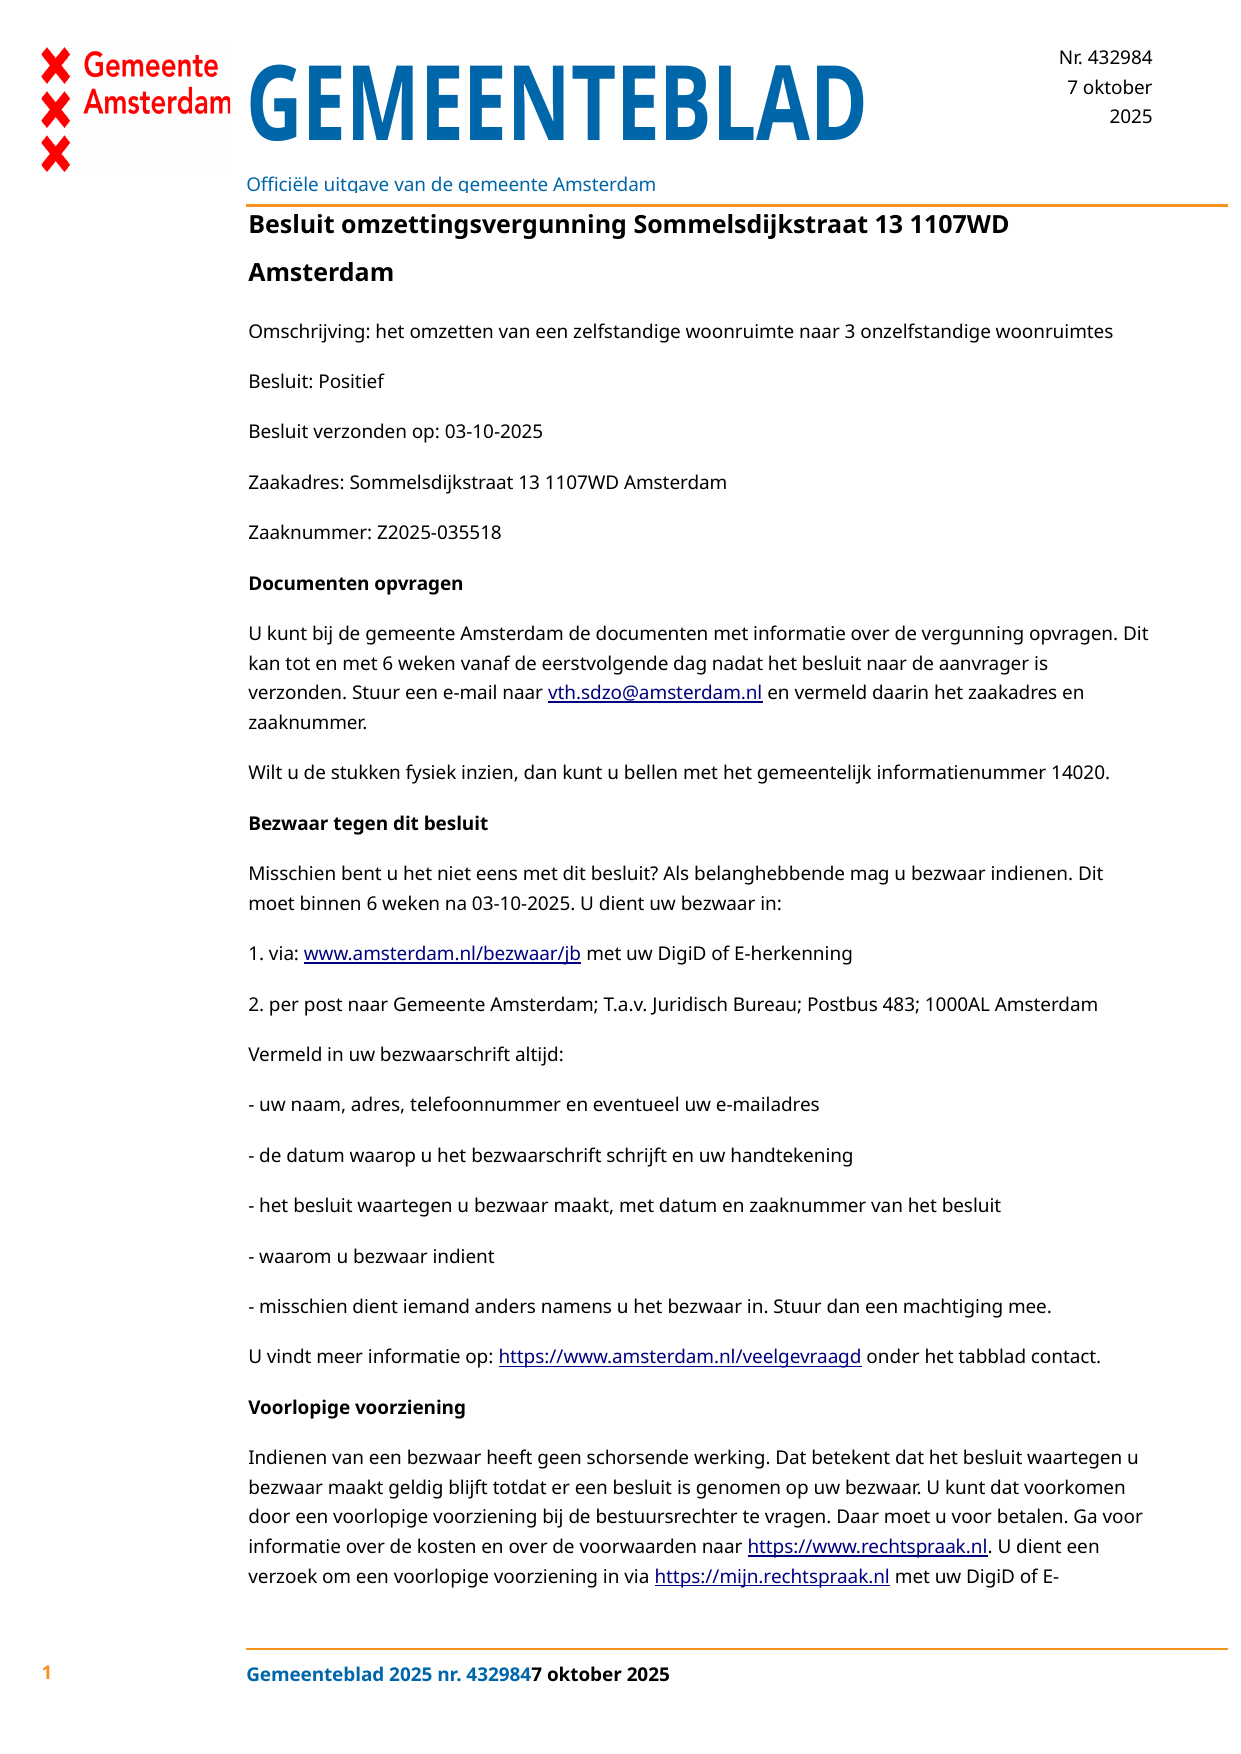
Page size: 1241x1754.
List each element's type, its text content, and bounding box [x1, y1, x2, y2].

text 2. per post naar Gemeente Amsterdam; T.a.v. Juridisch Bureau; Postbus 483; 1000AL Amsterdam [248, 991, 1152, 1017]
text Besluit: Positief [248, 368, 1152, 394]
text - het besluit waartegen u bezwaar maakt, met datum en zaaknummer van het besluit [248, 1192, 1152, 1218]
text Zaakadres: Sommelsdijkstraat 13 1107WD Amsterdam [248, 469, 1152, 495]
text - misschien dient iemand anders namens u het bezwaar in. Stuur dan een machtiging mee. [248, 1293, 1152, 1319]
text Vermeld in uw bezwaarschrift altijd: [248, 1041, 1152, 1067]
text Documenten opvragen [248, 570, 1152, 596]
text Omschrijving: het omzetten van een zelfstandige woonruimte naar 3 onzelfstandige woonruimtes [248, 318, 1152, 344]
text Voorlopige voorziening [248, 1394, 1152, 1420]
text Wilt u de stukken fysiek inzien, dan kunt u bellen met het gemeentelijk informatienummer 14020. [248, 759, 1152, 785]
text - waarom u bezwaar indient [248, 1243, 1152, 1269]
text 1. via: www.amsterdam.nl/bezwaar/jb met uw DigiD of E-herkenning [248, 940, 1152, 966]
picture [41, 47, 231, 172]
text Besluit verzonden op: 03-10-2025 [248, 419, 1152, 444]
text - uw naam, adres, telefoonnummer en eventueel uw e-mailadres [248, 1092, 1152, 1117]
text Zaaknummer: Z2025-035518 [248, 519, 1152, 545]
text U vindt meer informatie op: https://www.amsterdam.nl/veelgevraagd onder het tabblad contact. [248, 1344, 1152, 1369]
text U kunt bij de gemeente Amsterdam de documenten met informatie over de vergunning opvragen. Dit kan tot en met 6 weken vanaf de eerstvolgende dag nadat het besluit naar de aanvrager is verzonden. Stuur een e-mail naar vth.sdzo@amsterdam.nl en vermeld daarin het zaakadres en zaaknummer. [248, 620, 1152, 735]
text Bezwaar tegen dit besluit [248, 810, 1152, 836]
text Indienen van een bezwaar heeft geen schorsende werking. Dat betekent dat het besluit waartegen u bezwaar maakt geldig blijft totdat er een besluit is genomen op uw bezwaar. U kunt dat voorkomen door een voorlopige voorziening bij de bestuursrechter te vragen. Daar moet u voor betalen. Ga voor informatie over de kosten en over de voorwaarden naar https://www.rechtspraak.nl. U dient een verzoek om een voorlopige voorziening in via https://mijn.rechtspraak.nl met uw DigiD of E- [248, 1444, 1152, 1589]
text Besluit omzettingsvergunning Sommelsdijkstraat 13 1107WD Amsterdam [248, 207, 1152, 288]
text - de datum waarop u het bezwaarschrift schrijft en uw handtekening [248, 1142, 1152, 1168]
text Misschien bent u het niet eens met dit besluit? Als belanghebbende mag u bezwaar indienen. Dit moet binnen 6 weken na 03-10-2025. U dient uw bezwaar in: [248, 860, 1152, 916]
